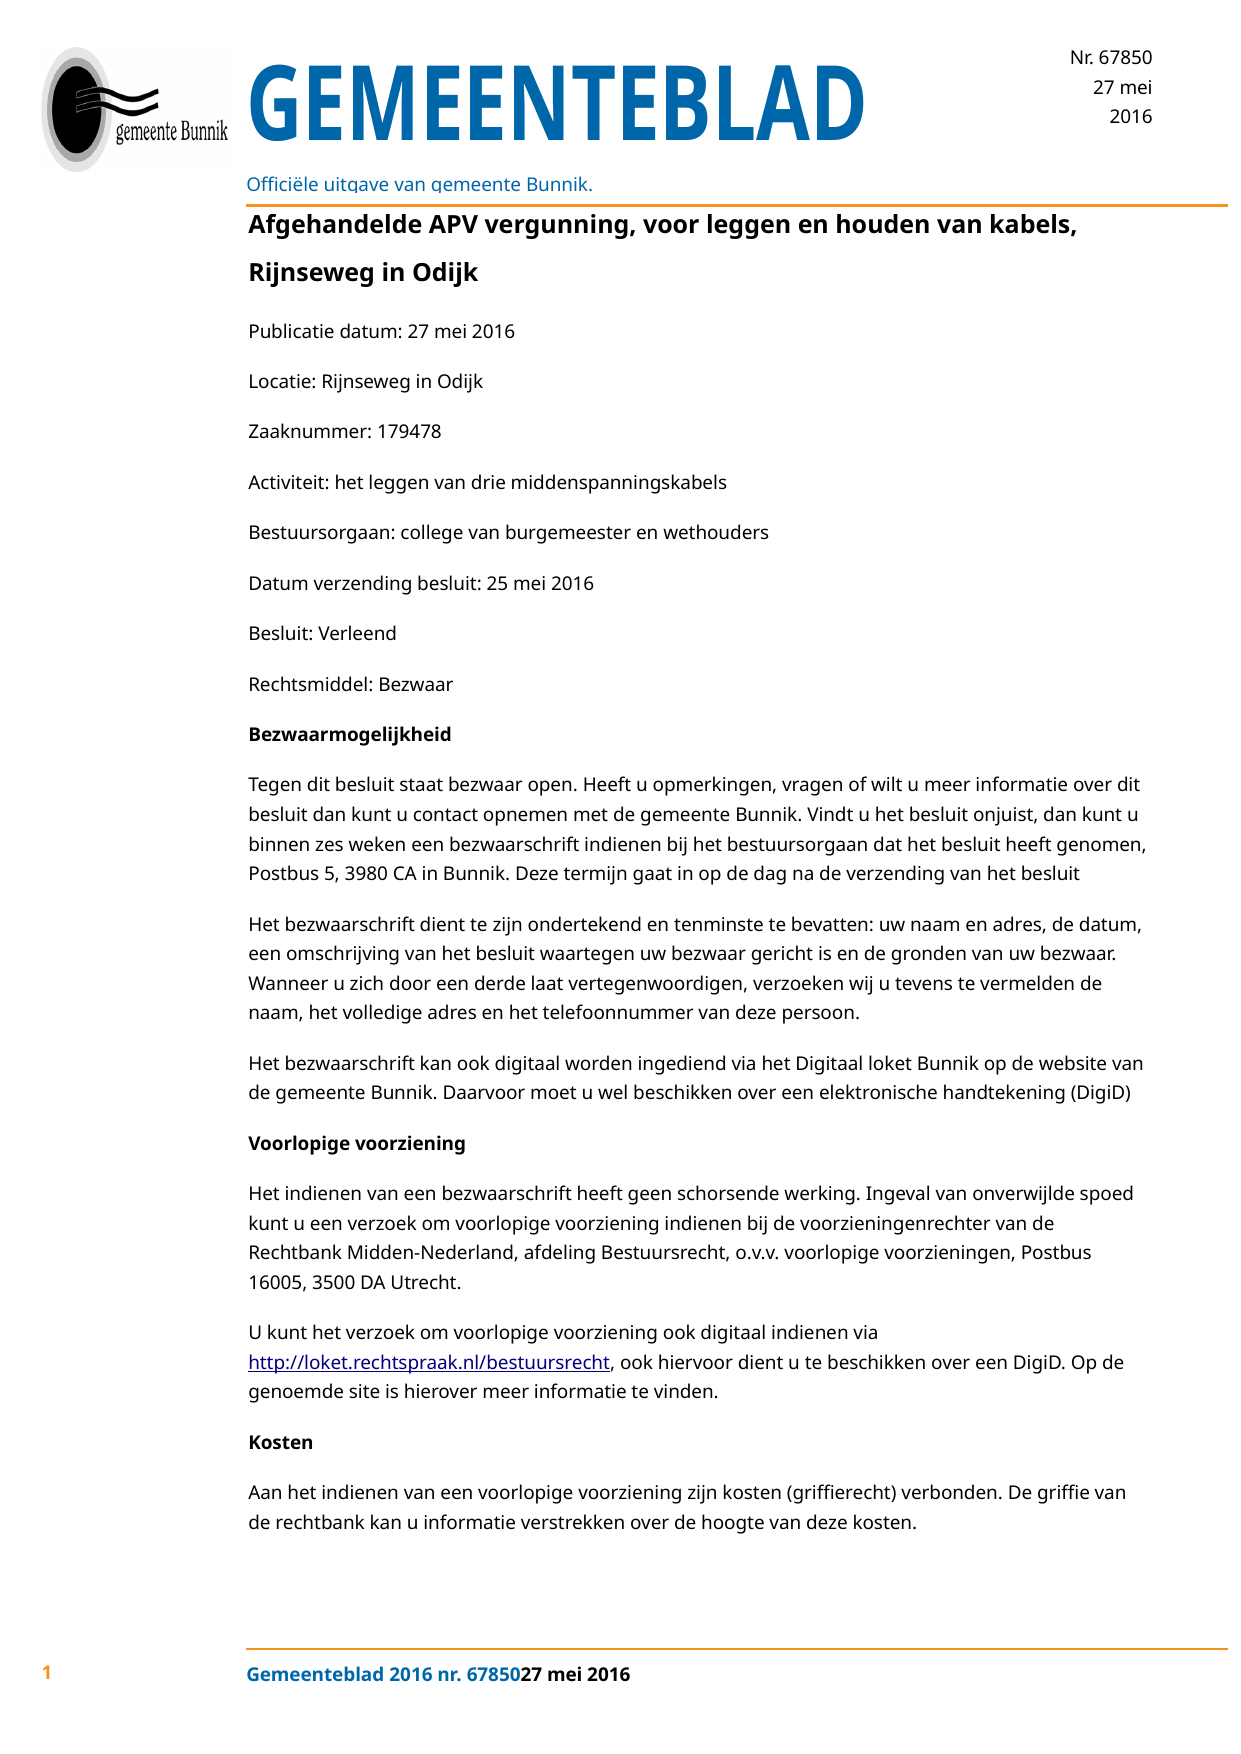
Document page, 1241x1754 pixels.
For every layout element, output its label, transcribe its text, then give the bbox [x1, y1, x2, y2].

text Voorlopige voorziening [248, 1130, 1152, 1156]
text Zaaknummer: 179478 [248, 419, 1152, 444]
text Aan het indienen van een voorlopige voorziening zijn kosten (griffierecht) verbonden. De griffie van de rechtbank kan u informatie verstrekken over de hoogte van deze kosten. [248, 1479, 1152, 1535]
text Het indienen van een bezwaarschrift heeft geen schorsende werking. Ingeval van onverwijlde spoed kunt u een verzoek om voorlopige voorziening indienen bij de voorzieningenrechter van de Rechtbank Midden-Nederland, afdeling Bestuursrecht, o.v.v. voorlopige voorzieningen, Postbus 16005, 3500 DA Utrecht. [248, 1180, 1152, 1295]
text Tegen dit besluit staat bezwaar open. Heeft u opmerkingen, vragen of wilt u meer informatie over dit besluit dan kunt u contact opnemen met de gemeente Bunnik. Vindt u het besluit onjuist, dan kunt u binnen zes weken een bezwaarschrift indienen bij het bestuursorgaan dat het besluit heeft genomen, Postbus 5, 3980 CA in Bunnik. Deze termijn gaat in op de dag na de verzending van het besluit [248, 772, 1152, 886]
text Datum verzending besluit: 25 mei 2016 [248, 570, 1152, 596]
text Bezwaarmogelijkheid [248, 721, 1152, 747]
text Publicatie datum: 27 mei 2016 [248, 318, 1152, 344]
text Het bezwaarschrift dient te zijn ondertekend en tenminste te bevatten: uw naam en adres, de datum, een omschrijving van het besluit waartegen uw bezwaar gericht is en de gronden van uw bezwaar. Wanneer u zich door een derde laat vertegenwoordigen, verzoeken wij u tevens te vermelden de naam, het volledige adres en het telefoonnummer van deze persoon. [248, 911, 1152, 1025]
text Bestuursorgaan: college van burgemeester en wethouders [248, 519, 1152, 545]
text Het bezwaarschrift kan ook digitaal worden ingediend via het Digitaal loket Bunnik op de website van de gemeente Bunnik. Daarvoor moet u wel beschikken over een elektronische handtekening (DigiD) [248, 1050, 1152, 1105]
text Rechtsmiddel: Bezwaar [248, 671, 1152, 697]
text Locatie: Rijnseweg in Odijk [248, 368, 1152, 394]
text U kunt het verzoek om voorlopige voorziening ook digitaal indienen via http://loket.rechtspraak.nl/bestuursrecht, ook hiervoor dient u te beschikken over een DigiD. Op de genoemde site is hierover meer informatie te vinden. [248, 1319, 1152, 1404]
text Afgehandelde APV vergunning, voor leggen en houden van kabels, Rijnseweg in Odijk [248, 207, 1152, 288]
text Kosten [248, 1429, 1152, 1455]
text Activiteit: het leggen van drie middenspanningskabels [248, 469, 1152, 495]
text Besluit: Verleend [248, 620, 1152, 646]
picture [41, 47, 231, 172]
